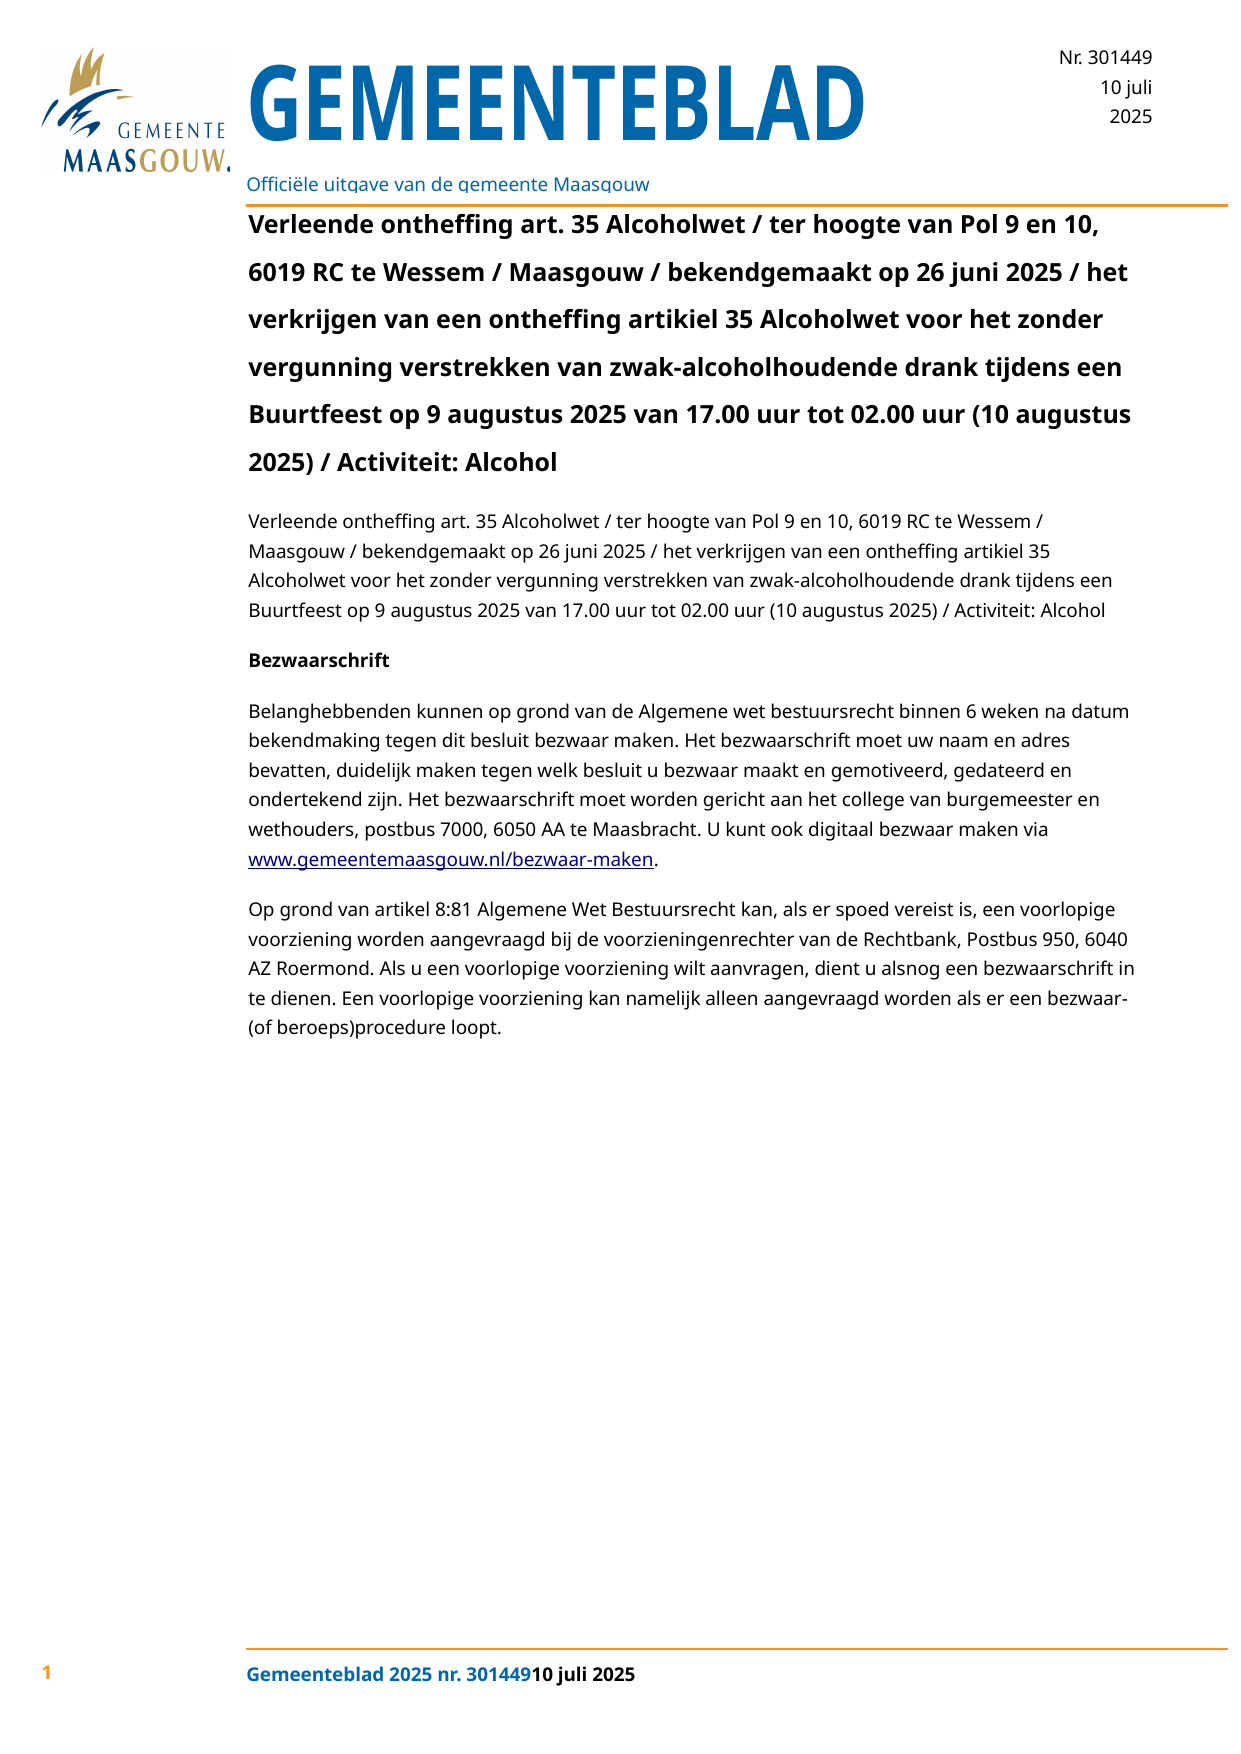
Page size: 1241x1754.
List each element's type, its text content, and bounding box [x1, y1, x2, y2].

text Bezwaarschrift [248, 647, 1152, 673]
text Verleende ontheffing art. 35 Alcoholwet / ter hoogte van Pol 9 en 10, 6019 RC te Wessem / Maasgouw / bekendgemaakt op 26 juni 2025 / het verkrijgen van een ontheffing artikiel 35 Alcoholwet voor het zonder vergunning verstrekken van zwak-alcoholhoudende drank tijdens een Buurtfeest op 9 augustus 2025 van 17.00 uur tot 02.00 uur (10 augustus 2025) / Activiteit: Alcohol [248, 207, 1152, 479]
text Op grond van artikel 8:81 Algemene Wet Bestuursrecht kan, als er spoed vereist is, een voorlopige voorziening worden aangevraagd bij de voorzieningenrechter van de Rechtbank, Postbus 950, 6040 AZ Roermond. Als u een voorlopige voorziening wilt aanvragen, dient u alsnog een bezwaarschrift in te dienen. Een voorlopige voorziening kan namelijk alleen aangevraagd worden als er een bezwaar- (of beroeps)procedure loopt. [248, 896, 1152, 1040]
text Belanghebbenden kunnen op grond van de Algemene wet bestuursrecht binnen 6 weken na datum bekendmaking tegen dit besluit bezwaar maken. Het bezwaarschrift moet uw naam en adres bevatten, duidelijk maken tegen welk besluit u bezwaar maakt en gemotiveerd, gedateerd en ondertekend zijn. Het bezwaarschrift moet worden gericht aan het college van burgemeester en wethouders, postbus 7000, 6050 AA te Maasbracht. U kunt ook digitaal bezwaar maken via www.gemeentemaasgouw.nl/bezwaar-maken. [248, 698, 1152, 872]
picture [41, 47, 231, 172]
text Verleende ontheffing art. 35 Alcoholwet / ter hoogte van Pol 9 en 10, 6019 RC te Wessem / Maasgouw / bekendgemaakt op 26 juni 2025 / het verkrijgen van een ontheffing artikiel 35 Alcoholwet voor het zonder vergunning verstrekken van zwak-alcoholhoudende drank tijdens een Buurtfeest op 9 augustus 2025 van 17.00 uur tot 02.00 uur (10 augustus 2025) / Activiteit: Alcohol [248, 508, 1152, 623]
